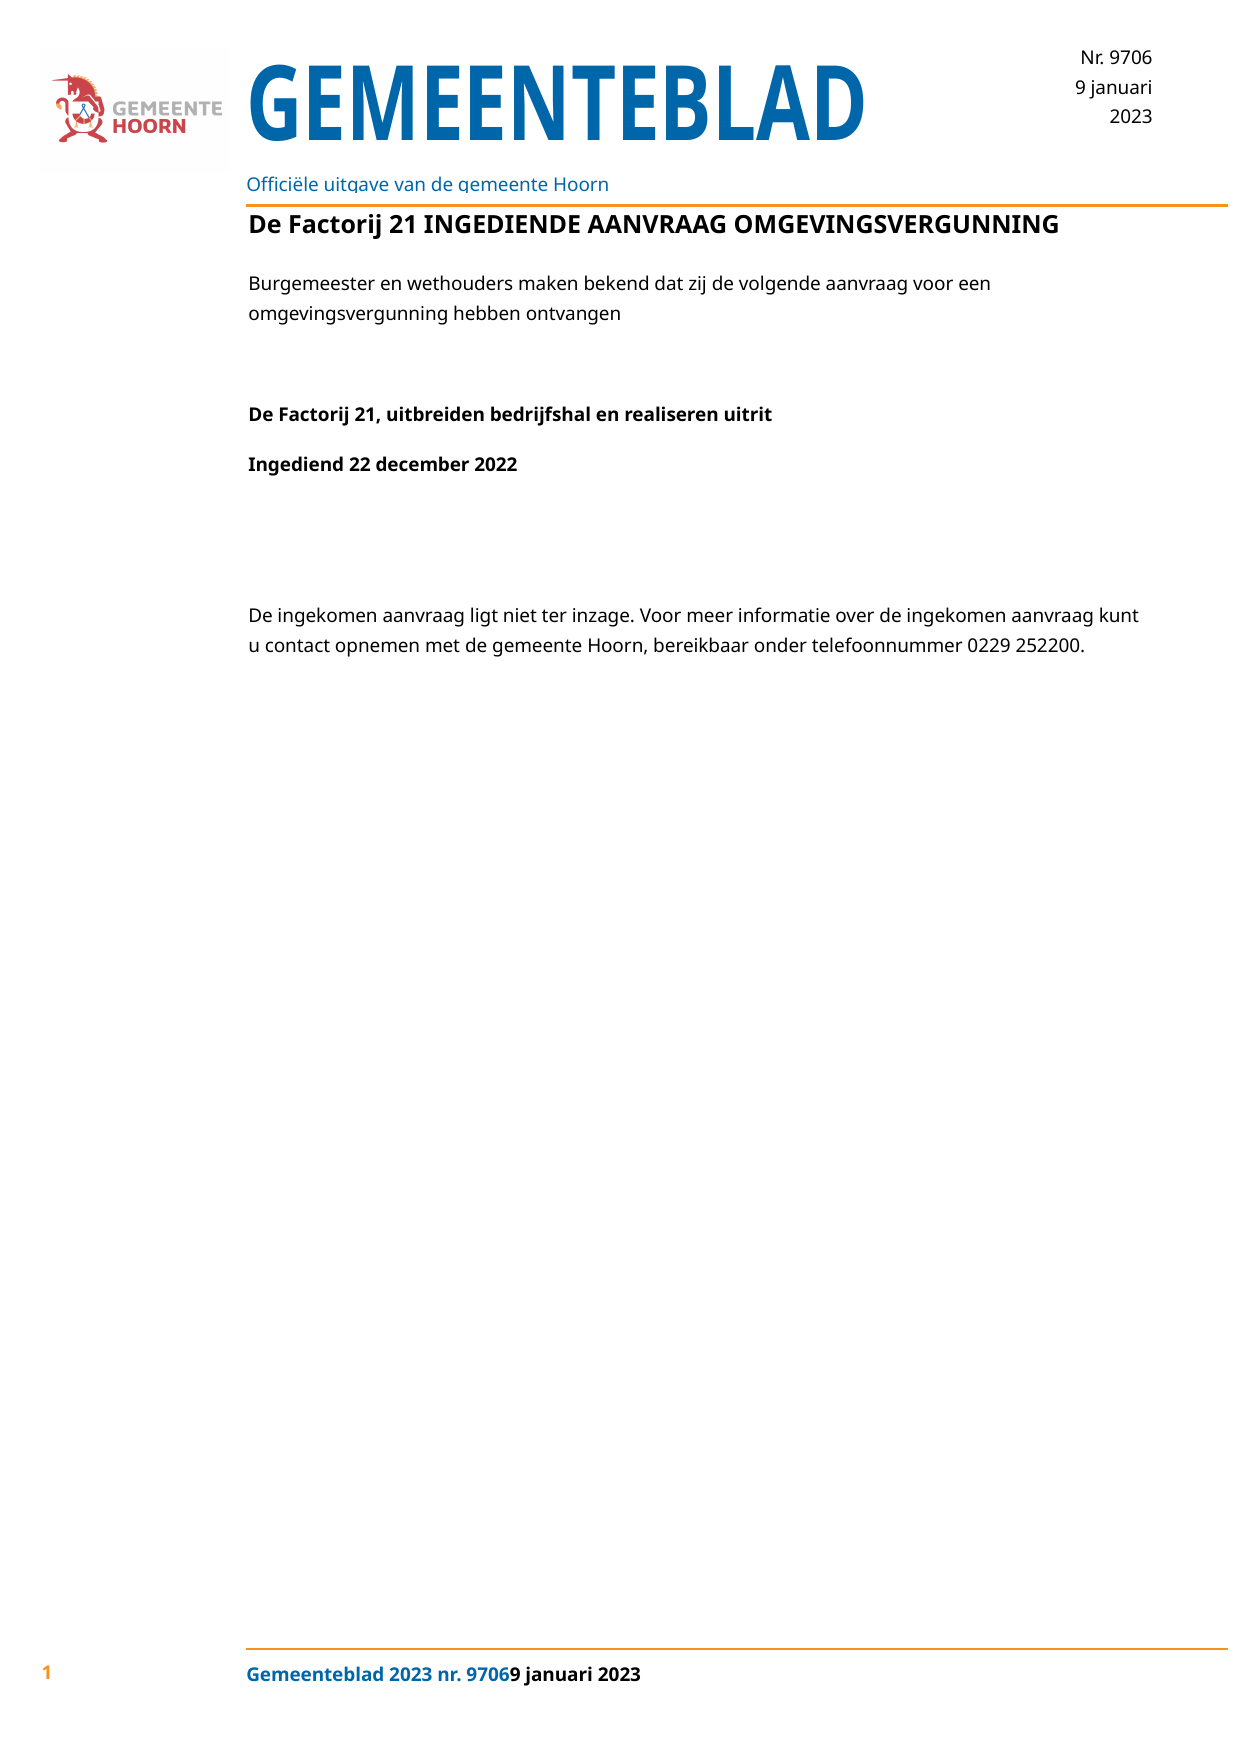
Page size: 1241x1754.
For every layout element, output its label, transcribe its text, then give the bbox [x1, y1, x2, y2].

text Ingediend 22 december 2022 [248, 451, 1152, 477]
text Burgemeester en wethouders maken bekend dat zij de volgende aanvraag voor een omgevingsvergunning hebben ontvangen [248, 270, 1152, 326]
text De Factorij 21 INGEDIENDE AANVRAAG OMGEVINGSVERGUNNING [248, 207, 1152, 241]
text De ingekomen aanvraag ligt niet ter inzage. Voor meer informatie over de ingekomen aanvraag kunt u contact opnemen met de gemeente Hoorn, bereikbaar onder telefoonnummer 0229 252200. [248, 602, 1152, 658]
picture [41, 47, 231, 172]
text De Factorij 21, uitbreiden bedrijfshal en realiseren uitrit [248, 401, 1152, 426]
